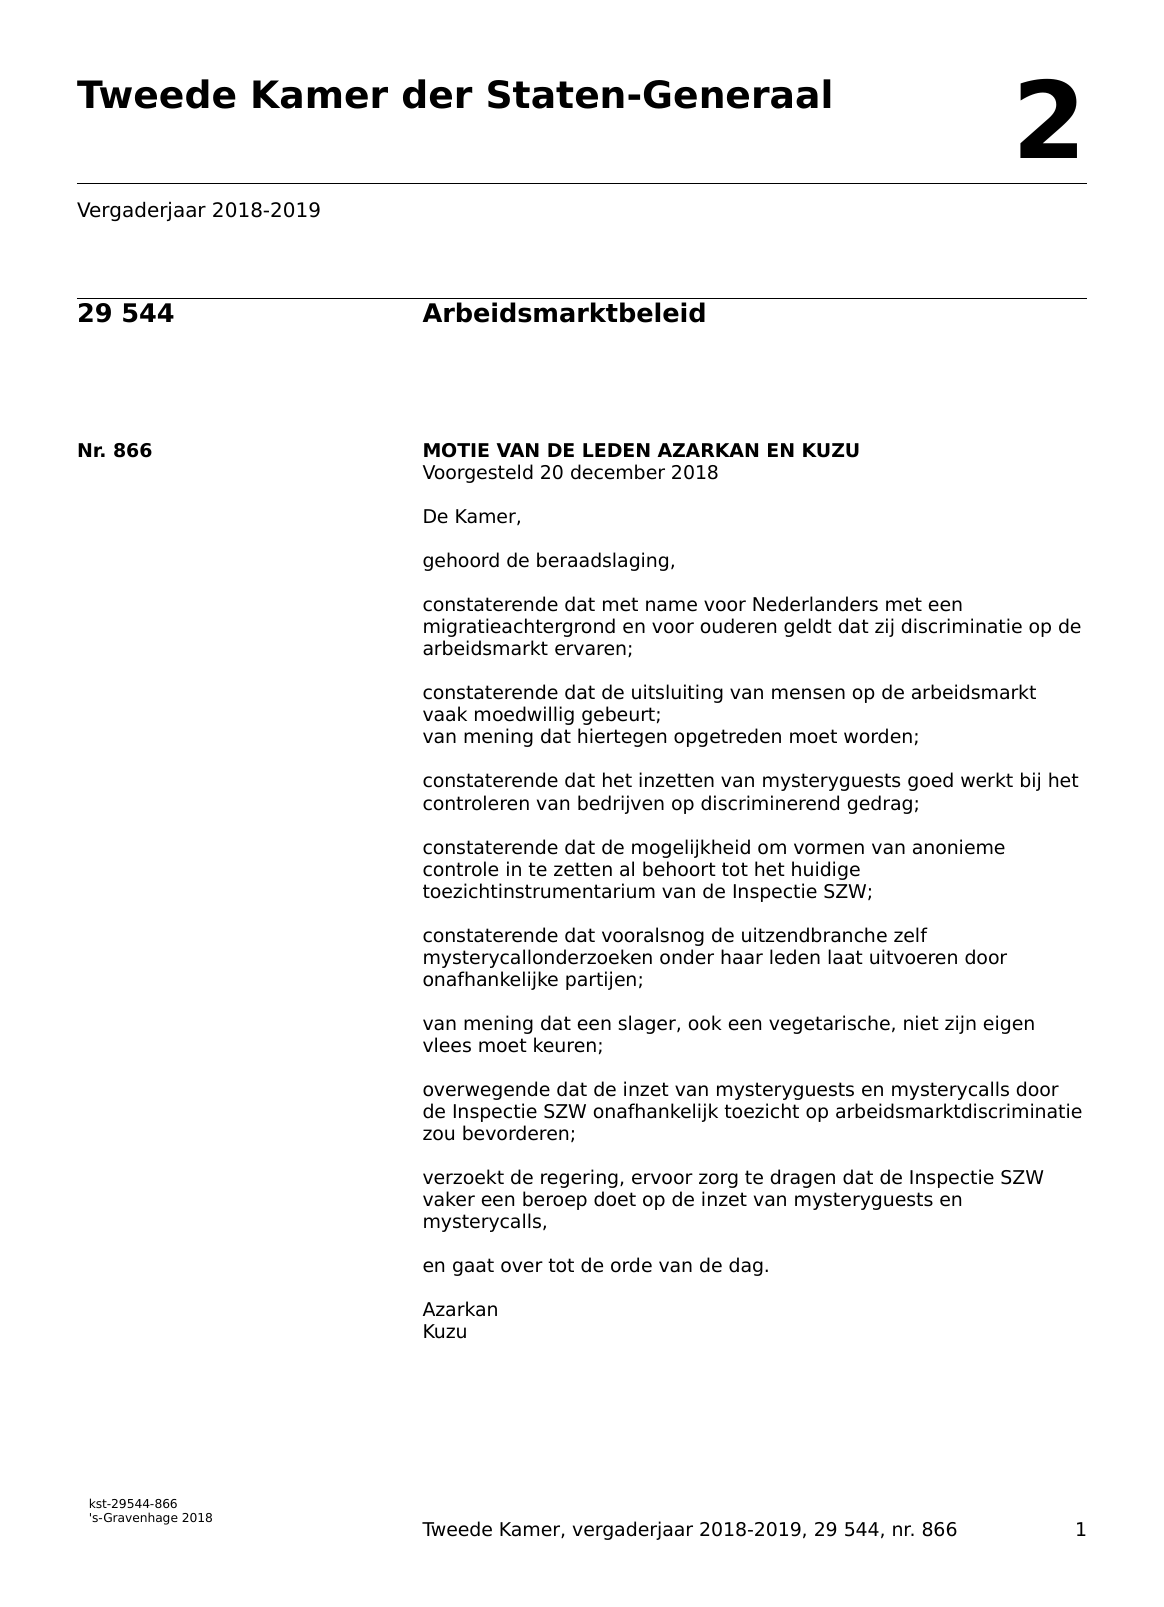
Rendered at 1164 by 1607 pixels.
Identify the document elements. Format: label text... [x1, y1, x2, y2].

text De Kamer, [422, 506, 1087, 528]
text kst-29544-866 [88, 1497, 323, 1511]
text constaterende dat de mogelijkheid om vormen van anonieme controle in te zetten al behoort tot het huidige toezichtinstrumentarium van de Inspectie SZW; [422, 837, 1087, 902]
subtitle 29 544 Arbeidsmarktbeleid [77, 299, 1087, 329]
text en gaat over tot de orde van de dag. [422, 1255, 1087, 1277]
text constaterende dat het inzetten van mysteryguests goed werkt bij het controleren van bedrijven op discriminerend gedrag; [422, 770, 1087, 814]
text gehoord de beraadslaging, [422, 550, 1087, 572]
text Kuzu [422, 1321, 1087, 1343]
text Azarkan [422, 1299, 1087, 1321]
text overwegende dat de inzet van mysteryguests en mysterycalls door de Inspectie SZW onafhankelijk toezicht op arbeidsmarktdiscriminatie zou bevorderen; [422, 1079, 1087, 1145]
text constaterende dat met name voor Nederlanders met een migratieachtergrond en voor ouderen geldt dat zij discriminatie op de arbeidsmarkt ervaren; [422, 594, 1087, 660]
table_header 2 [886, 59, 1087, 183]
table_cell Vergaderjaar 2018-2019 [77, 184, 1087, 298]
text 's-Gravenhage 2018 [88, 1511, 323, 1525]
text verzoekt de regering, ervoor zorg te dragen dat de Inspectie SZW vaker een beroep doet op de inzet van mysteryguests en mysterycalls, [422, 1167, 1087, 1233]
text van mening dat een slager, ook een vegetarische, niet zijn eigen vlees moet keuren; [422, 1013, 1087, 1057]
text van mening dat hiertegen opgetreden moet worden; [422, 726, 1087, 748]
table_header Tweede Kamer der Staten-Generaal [77, 59, 886, 183]
text constaterende dat de uitsluiting van mensen op de arbeidsmarkt vaak moedwillig gebeurt; [422, 682, 1087, 726]
text Voorgesteld 20 december 2018 [422, 462, 1087, 484]
text constaterende dat vooralsnog de uitzendbranche zelf mysterycallonderzoeken onder haar leden laat uitvoeren door onafhankelijke partijen; [422, 925, 1087, 991]
subtitle Nr. 866 MOTIE VAN DE LEDEN AZARKAN EN KUZU [77, 440, 1087, 462]
